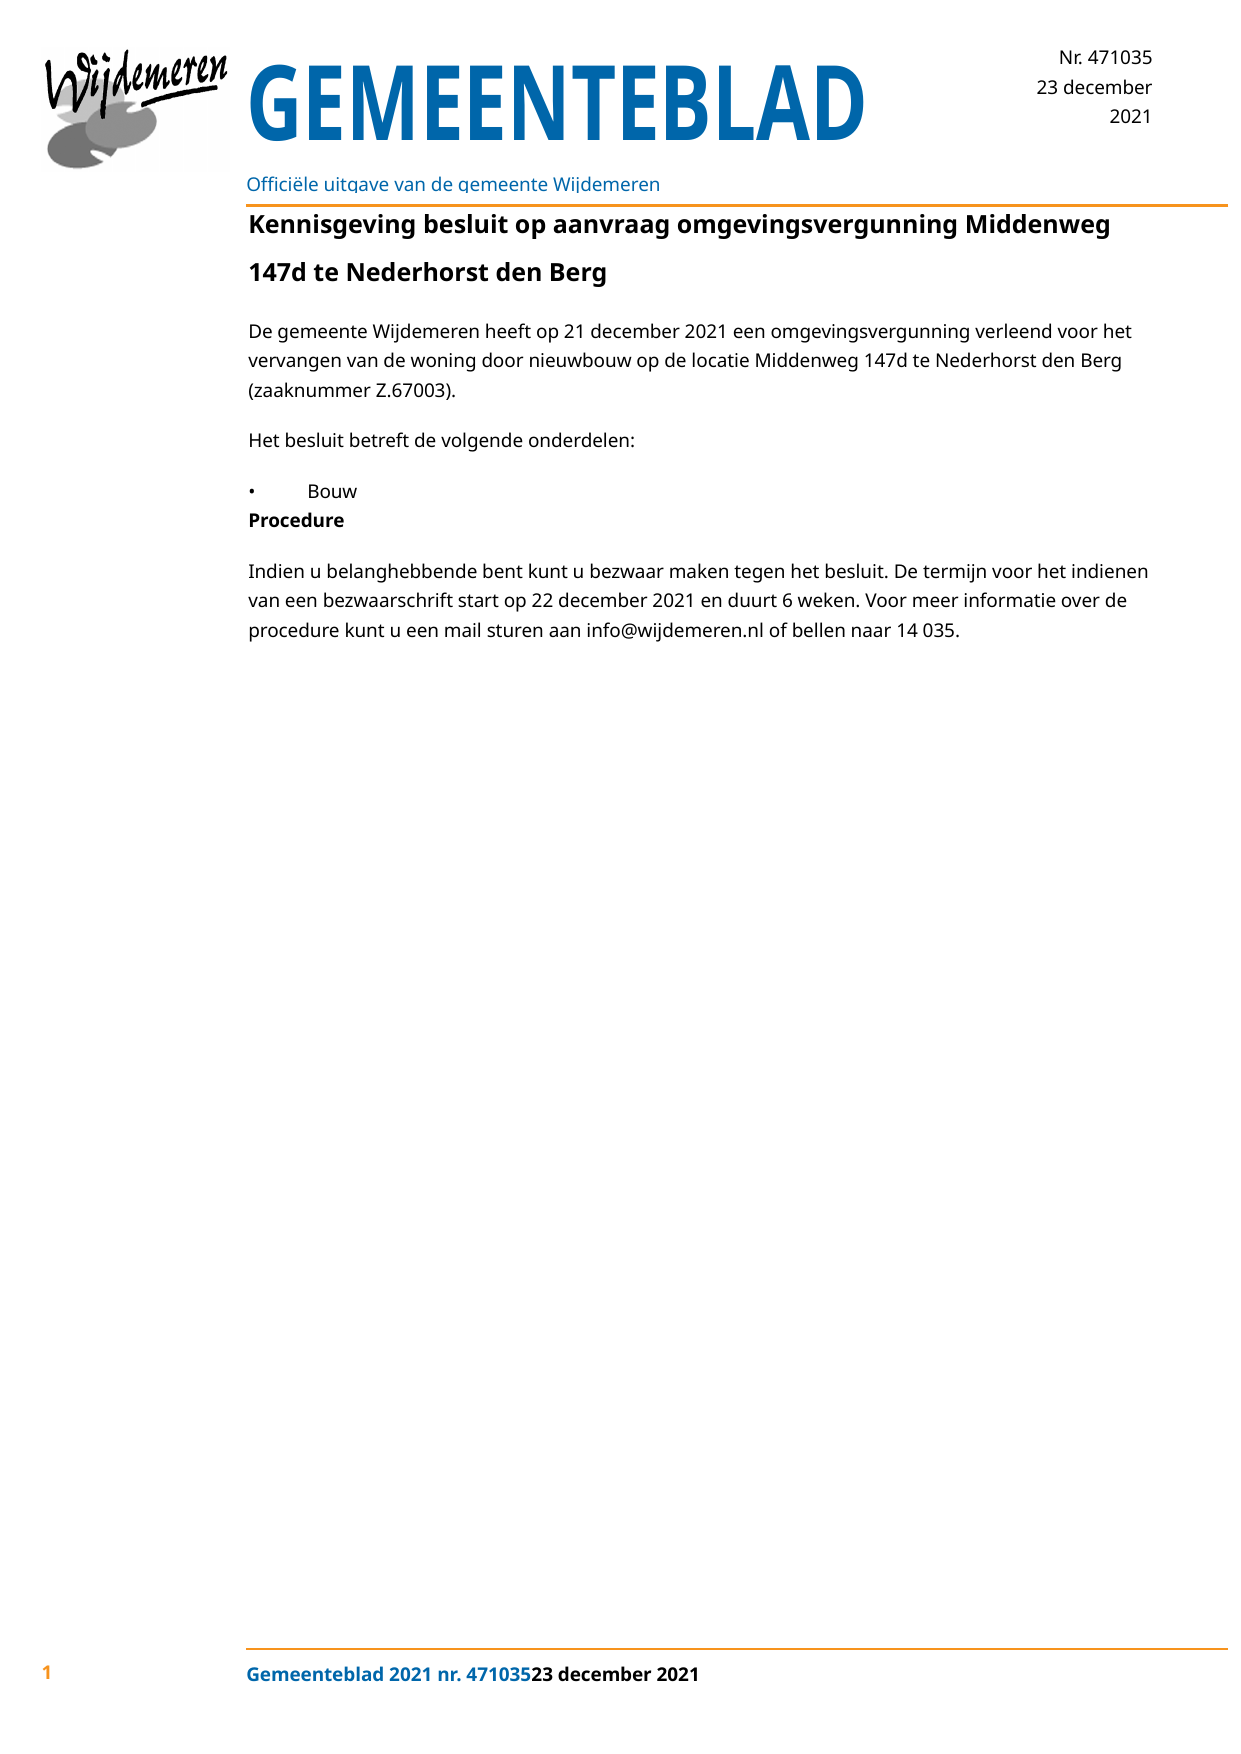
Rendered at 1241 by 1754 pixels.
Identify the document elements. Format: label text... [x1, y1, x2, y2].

text Kennisgeving besluit op aanvraag omgevingsvergunning Middenweg 147d te Nederhorst den Berg [248, 207, 1152, 288]
text Indien u belanghebbende bent kunt u bezwaar maken tegen het besluit. De termijn voor het indienen van een bezwaarschrift start op 22 december 2021 en duurt 6 weken. Voor meer informatie over de procedure kunt u een mail sturen aan info@wijdemeren.nl of bellen naar 14 035. [248, 558, 1152, 643]
text Procedure [248, 507, 1152, 533]
text Het besluit betreft de volgende onderdelen: [248, 427, 1152, 453]
text De gemeente Wijdemeren heeft op 21 december 2021 een omgevingsvergunning verleend voor het vervangen van de woning door nieuwbouw op de locatie Middenweg 147d te Nederhorst den Berg (zaaknummer Z.67003). [248, 318, 1152, 403]
list Bouw [248, 478, 1152, 504]
picture [41, 47, 231, 172]
